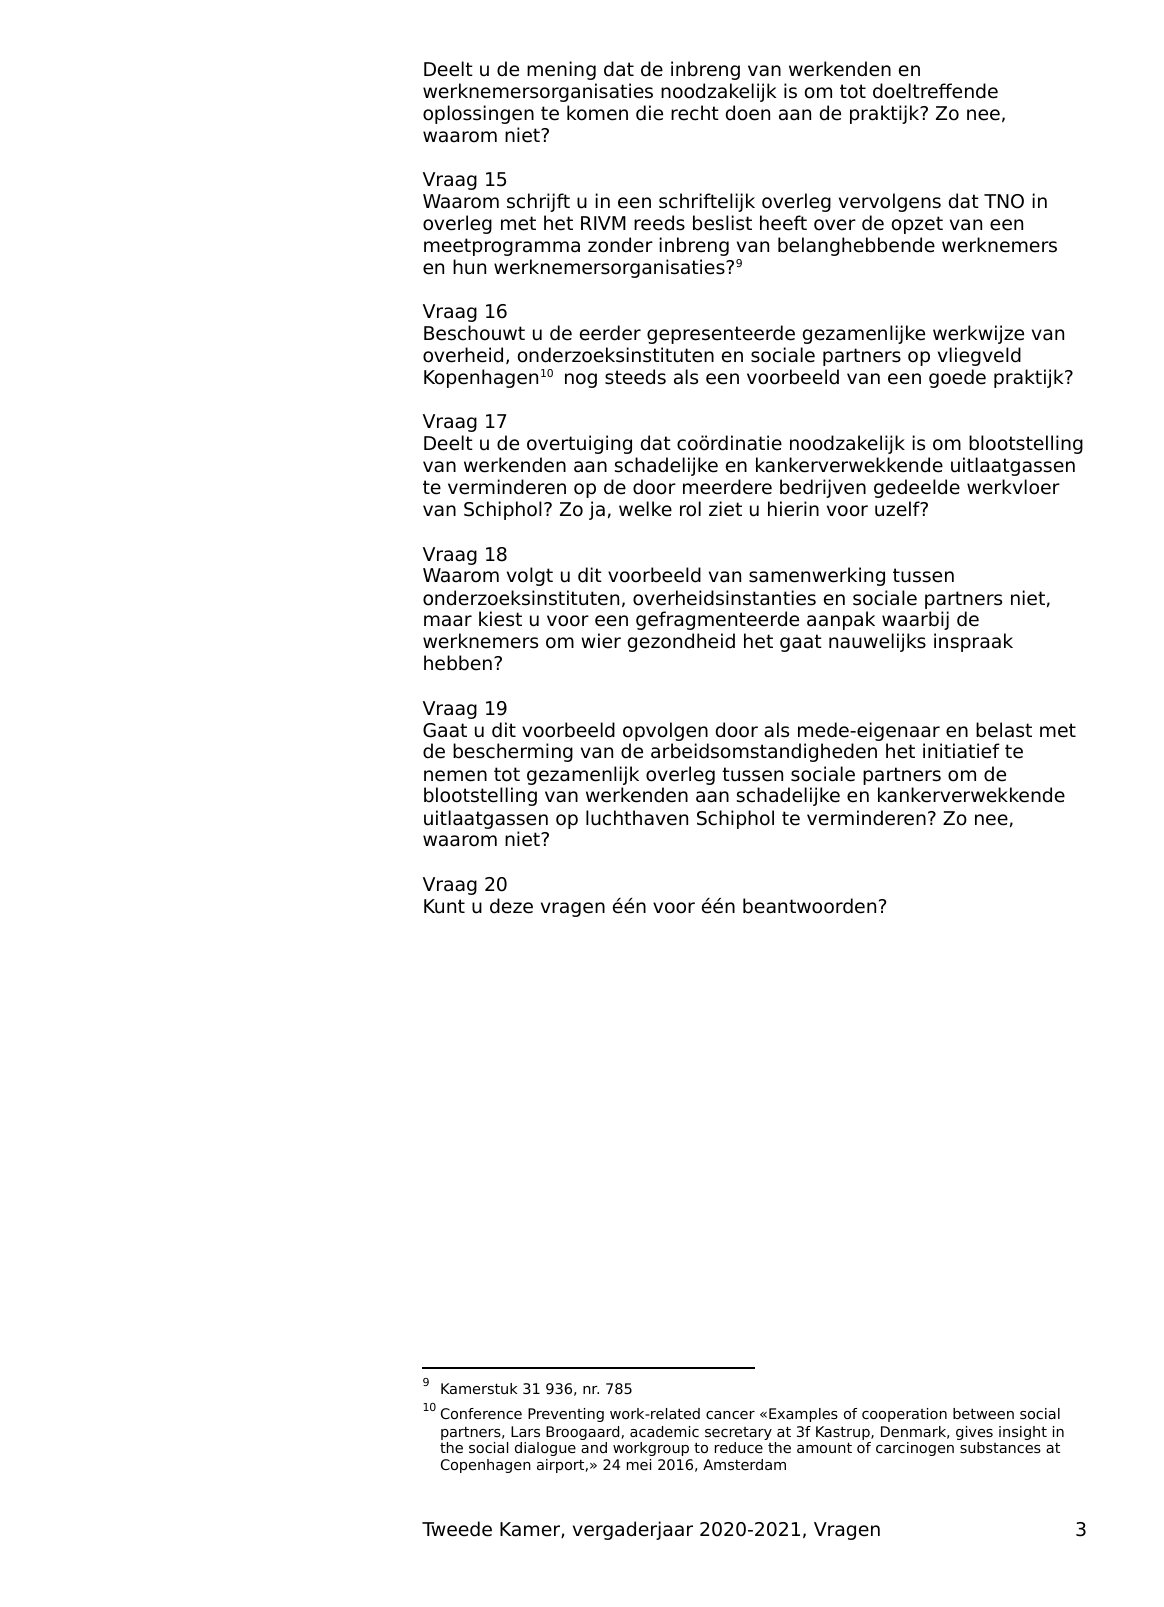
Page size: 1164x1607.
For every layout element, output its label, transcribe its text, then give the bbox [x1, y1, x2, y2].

text Vraag 20 [422, 873, 1087, 896]
text Waarom volgt u dit voorbeeld van samenwerking tussen onderzoeksinstituten, overheidsinstanties en sociale partners niet, maar kiest u voor een gefragmenteerde aanpak waarbij de werknemers om wier gezondheid het gaat nauwelijks inspraak hebben? [422, 565, 1087, 675]
text Kunt u deze vragen één voor één beantwoorden? [422, 896, 1087, 917]
text Vraag 19 [422, 697, 1087, 719]
text Vraag 15 [422, 169, 1087, 191]
text Vraag 18 [422, 543, 1087, 565]
text Waarom schrijft u in een schriftelijk overleg vervolgens dat TNO in overleg met het RIVM reeds beslist heeft over de opzet van een meetprogramma zonder inbreng van belanghebbende werknemers en hun werknemersorganisaties? [422, 191, 1087, 279]
text Conference Preventing work-related cancer «Examples of cooperation between social partners, Lars Broogaard, academic secretary at 3f Kastrup, Denmark, gives insight in the social dialogue and workgroup to reduce the amount of carcinogen substances at Copenhagen airport,» 24 mei 2016, Amsterdam [422, 1402, 1087, 1474]
text Vraag 16 [422, 301, 1087, 323]
text Kamerstuk 31 936, nr. 785 [422, 1377, 1087, 1399]
text Deelt u de overtuiging dat coördinatie noodzakelijk is om blootstelling van werkenden aan schadelijke en kankerverwekkende uitlaatgassen te verminderen op de door meerdere bedrijven gedeelde werkvloer van Schiphol? Zo ja, welke rol ziet u hierin voor uzelf? [422, 433, 1087, 521]
text Beschouwt u de eerder gepresenteerde gezamenlijke werkwijze van overheid, onderzoeksinstituten en sociale partners op vliegveld Kopenhagen nog steeds als een voorbeeld van een goede praktijk? [422, 323, 1087, 389]
text Gaat u dit voorbeeld opvolgen door als mede-eigenaar en belast met de bescherming van de arbeidsomstandigheden het initiatief te nemen tot gezamenlijk overleg tussen sociale partners om de blootstelling van werkenden aan schadelijke en kankerverwekkende uitlaatgassen op luchthaven Schiphol te verminderen? Zo nee, waarom niet? [422, 719, 1087, 851]
text Deelt u de mening dat de inbreng van werkenden en werknemersorganisaties noodzakelijk is om tot doeltreffende oplossingen te komen die recht doen aan de praktijk? Zo nee, waarom niet? [422, 59, 1087, 147]
text Vraag 17 [422, 411, 1087, 433]
